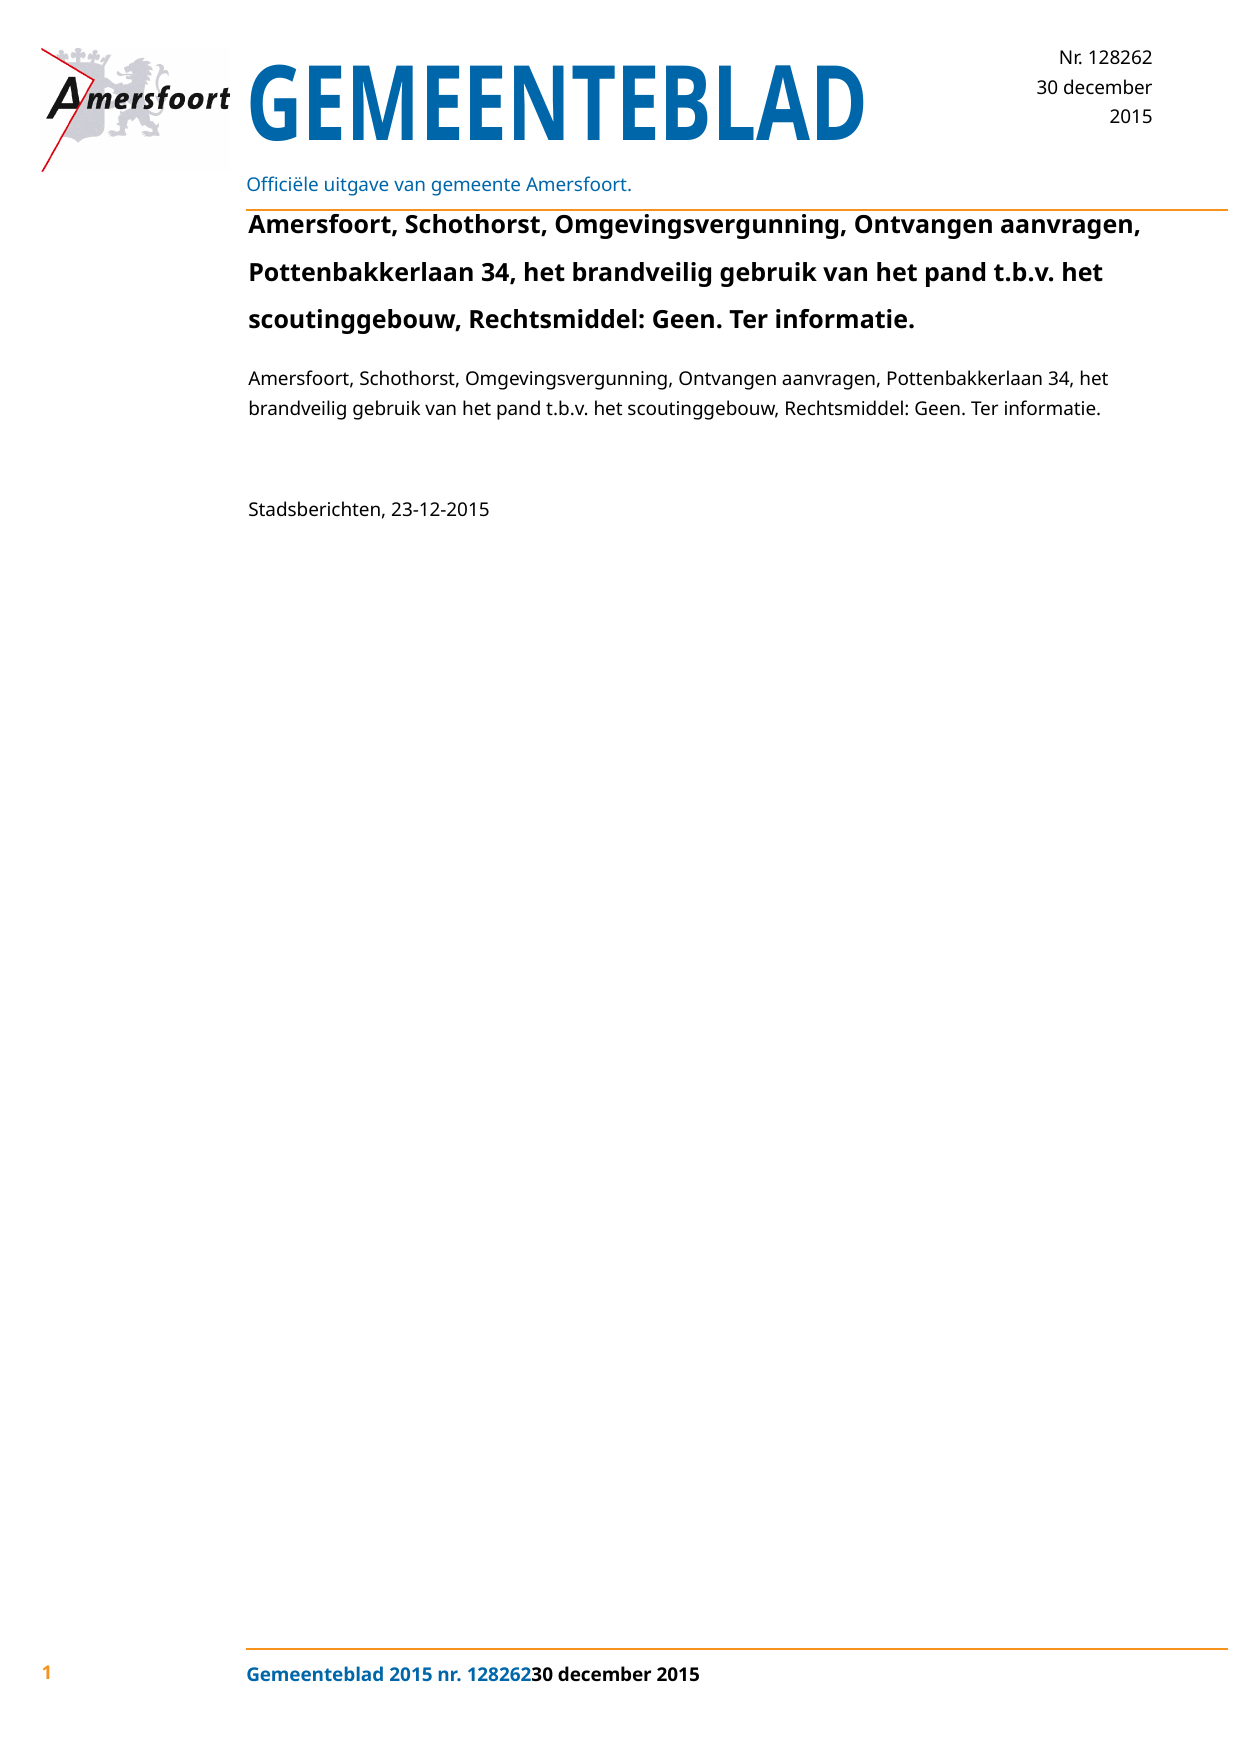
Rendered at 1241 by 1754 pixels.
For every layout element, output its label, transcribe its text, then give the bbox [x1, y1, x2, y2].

text Amersfoort, Schothorst, Omgevingsvergunning, Ontvangen aanvragen, Pottenbakkerlaan 34, het brandveilig gebruik van het pand t.b.v. het scoutinggebouw, Rechtsmiddel: Geen. Ter informatie. [248, 366, 1152, 421]
picture [41, 47, 231, 172]
text Stadsberichten, 23-12-2015 [248, 496, 1152, 522]
text Amersfoort, Schothorst, Omgevingsvergunning, Ontvangen aanvragen, Pottenbakkerlaan 34, het brandveilig gebruik van het pand t.b.v. het scoutinggebouw, Rechtsmiddel: Geen. Ter informatie. [248, 211, 1152, 336]
